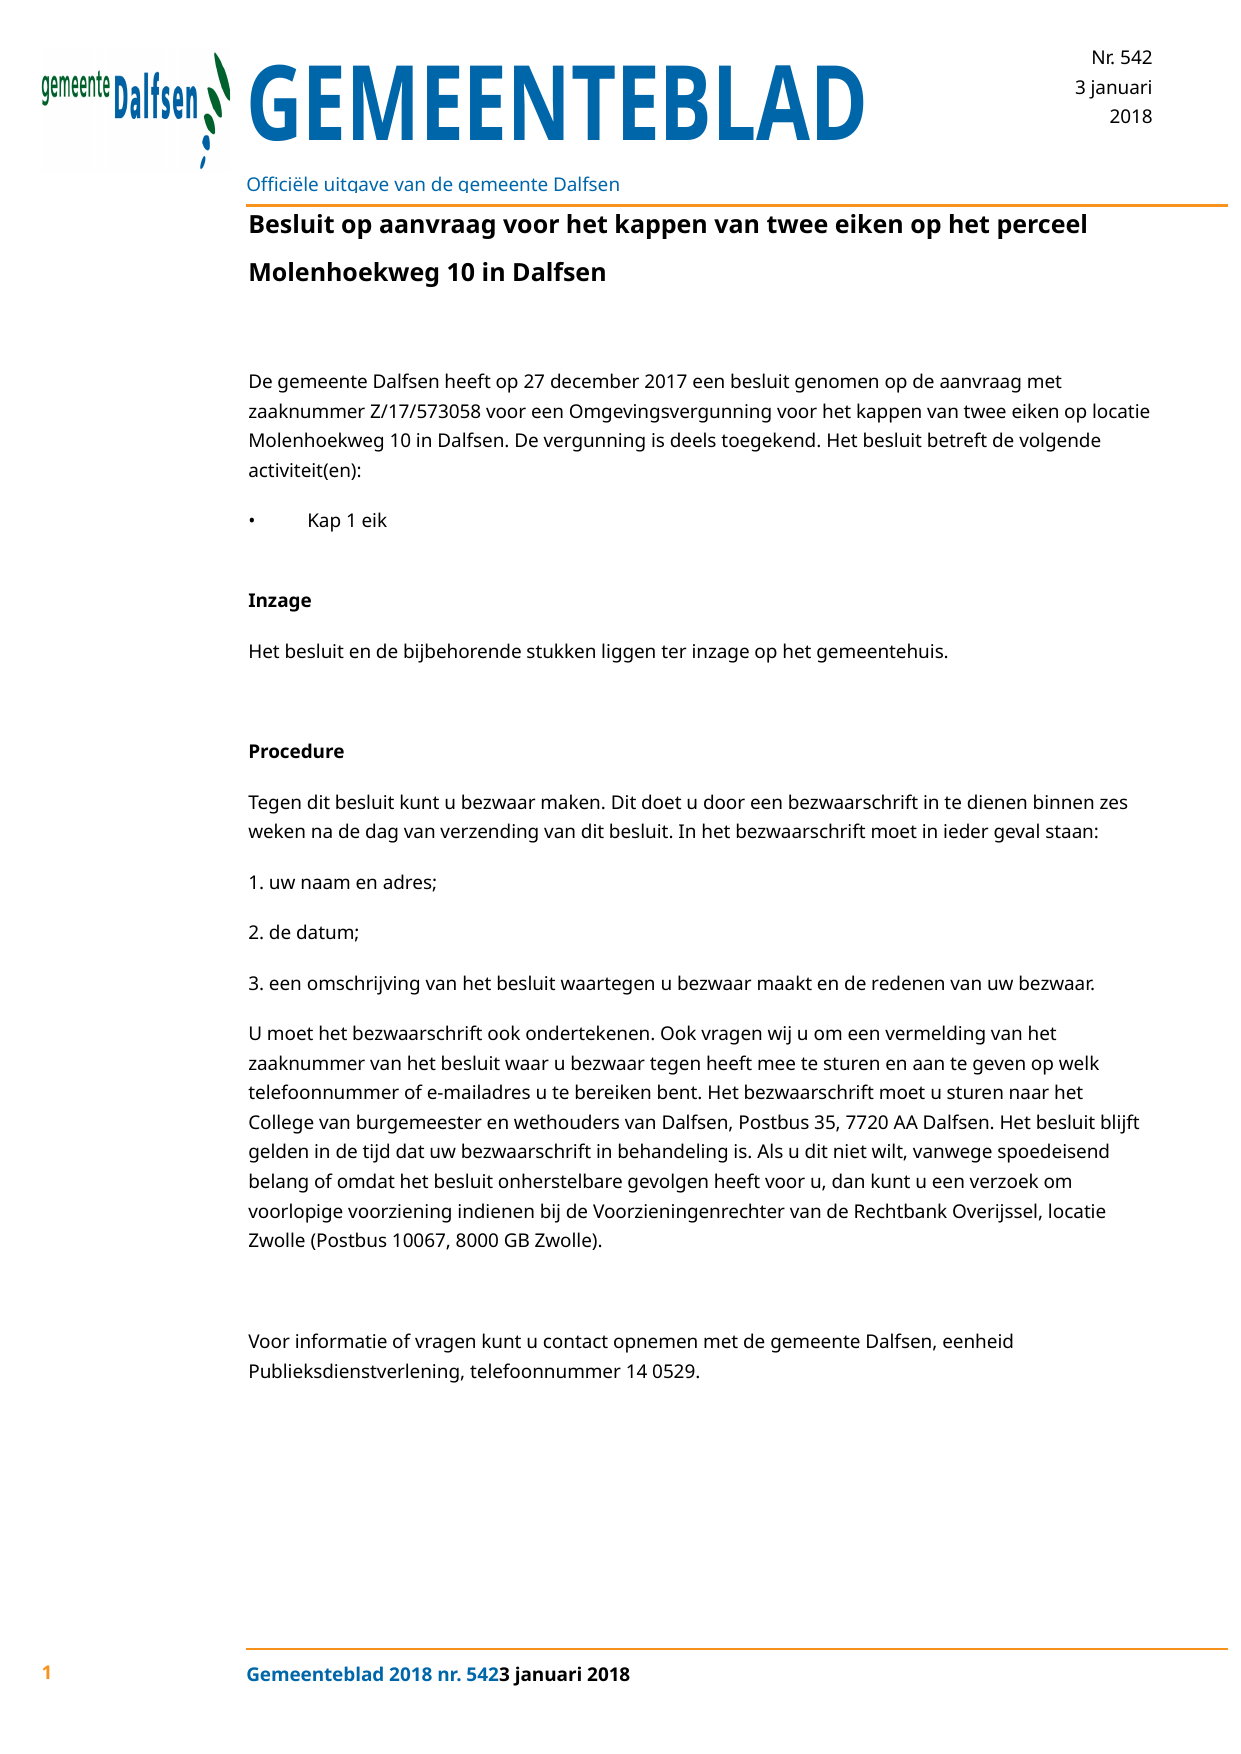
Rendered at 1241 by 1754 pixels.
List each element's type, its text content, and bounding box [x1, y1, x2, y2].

picture [41, 47, 231, 172]
text Het besluit en de bijbehorende stukken liggen ter inzage op het gemeentehuis. [248, 638, 1152, 664]
text Inzage [248, 587, 1152, 613]
text Voor informatie of vragen kunt u contact opnemen met de gemeente Dalfsen, eenheid Publieksdienstverlening, telefoonnummer 14 0529. [248, 1328, 1152, 1384]
text Besluit op aanvraag voor het kappen van twee eiken op het perceel Molenhoekweg 10 in Dalfsen [248, 207, 1152, 288]
text U moet het bezwaarschrift ook ondertekenen. Ook vragen wij u om een vermelding van het zaaknummer van het besluit waar u bezwaar tegen heeft mee te sturen en aan te geven op welk telefoonnummer of e-mailadres u te bereiken bent. Het bezwaarschrift moet u sturen naar het College van burgemeester en wethouders van Dalfsen, Postbus 35, 7720 AA Dalfsen. Het besluit blijft gelden in de tijd dat uw bezwaarschrift in behandeling is. Als u dit niet wilt, vanwege spoedeisend belang of omdat het besluit onherstelbare gevolgen heeft voor u, dan kunt u een verzoek om voorlopige voorziening indienen bij de Voorzieningenrechter van de Rechtbank Overijssel, locatie Zwolle (Postbus 10067, 8000 GB Zwolle). [248, 1020, 1152, 1253]
text 3. een omschrijving van het besluit waartegen u bezwaar maakt en de redenen van uw bezwaar. [248, 970, 1152, 996]
text De gemeente Dalfsen heeft op 27 december 2017 een besluit genomen op de aanvraag met zaaknummer Z/17/573058 voor een Omgevingsvergunning voor het kappen van twee eiken op locatie Molenhoekweg 10 in Dalfsen. De vergunning is deels toegekend. Het besluit betreft de volgende activiteit(en): [248, 368, 1152, 483]
text Tegen dit besluit kunt u bezwaar maken. Dit doet u door een bezwaarschrift in te dienen binnen zes weken na de dag van verzending van dit besluit. In het bezwaarschrift moet in ieder geval staan: [248, 789, 1152, 844]
text 2. de datum; [248, 919, 1152, 945]
text Procedure [248, 739, 1152, 764]
text 1. uw naam en adres; [248, 869, 1152, 895]
list Kap 1 eik [248, 507, 1152, 533]
